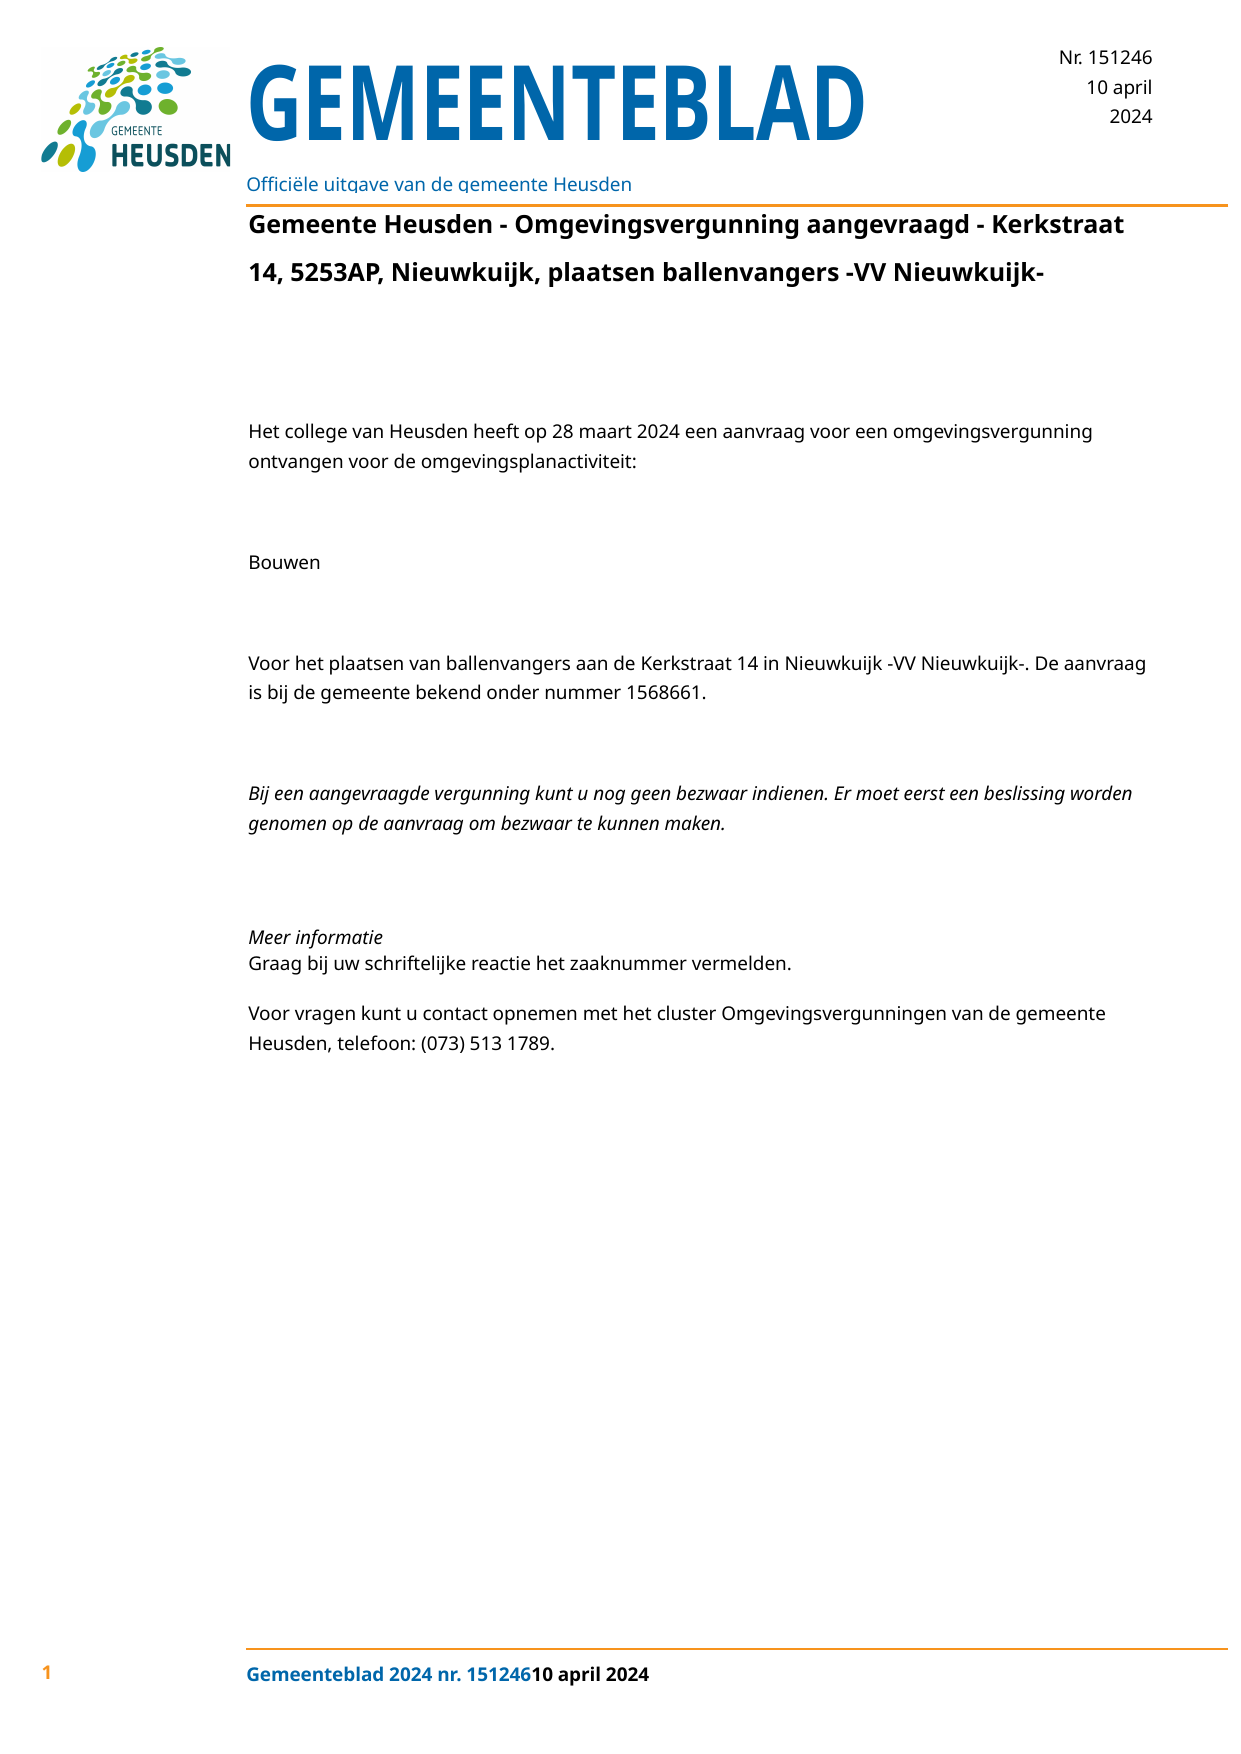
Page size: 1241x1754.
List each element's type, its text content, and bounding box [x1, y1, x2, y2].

text Bij een aangevraagde vergunning kunt u nog geen bezwaar indienen. Er moet eerst een beslissing worden genomen op de aanvraag om bezwaar te kunnen maken. [248, 780, 1152, 836]
text Voor het plaatsen van ballenvangers aan de Kerkstraat 14 in Nieuwkuijk -VV Nieuwkuijk-. De aanvraag is bij de gemeente bekend onder nummer 1568661. [248, 650, 1152, 705]
picture [41, 47, 231, 172]
text Voor vragen kunt u contact opnemen met het cluster Omgevingsvergunningen van de gemeente Heusden, telefoon: (073) 513 1789. [248, 1001, 1152, 1056]
text Graag bij uw schriftelijke reactie het zaaknummer vermelden. [248, 950, 1152, 976]
text Meer informatie [248, 924, 1152, 950]
text Het college van Heusden heeft op 28 maart 2024 een aanvraag voor een omgevingsvergunning ontvangen voor de omgevingsplanactiviteit: [248, 419, 1152, 474]
text Gemeente Heusden - Omgevingsvergunning aangevraagd - Kerkstraat 14, 5253AP, Nieuwkuijk, plaatsen ballenvangers -VV Nieuwkuijk- [248, 207, 1152, 288]
text Bouwen [248, 549, 1152, 575]
